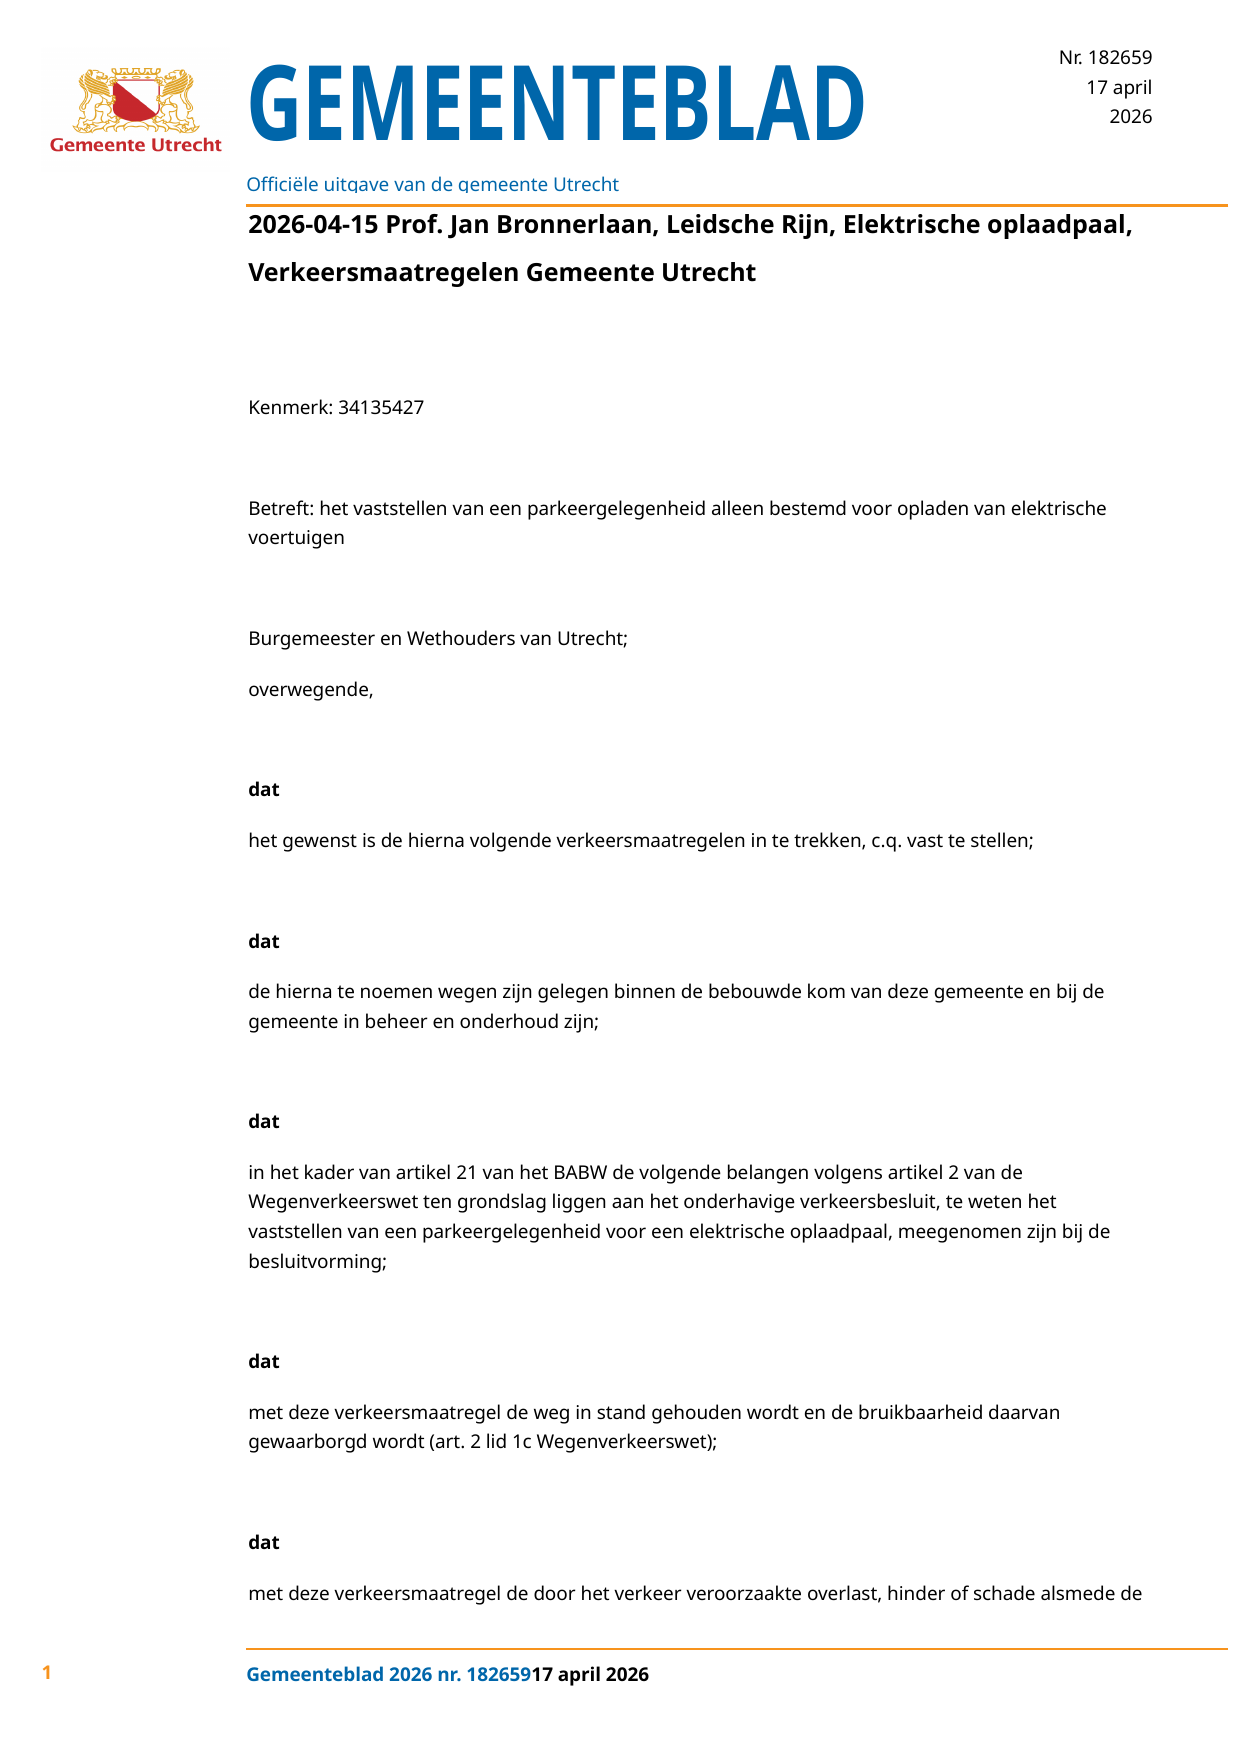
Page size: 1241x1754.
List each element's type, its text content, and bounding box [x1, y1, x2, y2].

text Betreft: het vaststellen van een parkeergelegenheid alleen bestemd voor opladen van elektrische voertuigen [248, 495, 1152, 550]
text overwegende, [248, 676, 1152, 701]
text Kenmerk: 34135427 [248, 394, 1152, 420]
text de hierna te noemen wegen zijn gelegen binnen de bebouwde kom van deze gemeente en bij de gemeente in beheer en onderhoud zijn; [248, 978, 1152, 1033]
text in het kader van artikel 21 van het BABW de volgende belangen volgens artikel 2 van de Wegenverkeerswet ten grondslag liggen aan het onderhavige verkeersbesluit, te weten het vaststellen van een parkeergelegenheid voor een elektrische oplaadpaal, meegenomen zijn bij de besluitvorming; [248, 1159, 1152, 1273]
text met deze verkeersmaatregel de weg in stand gehouden wordt en de bruikbaarheid daarvan gewaarborgd wordt (art. 2 lid 1c Wegenverkeerswet); [248, 1399, 1152, 1454]
text het gewenst is de hierna volgende verkeersmaatregelen in te trekken, c.q. vast te stellen; [248, 827, 1152, 853]
text dat [248, 777, 1152, 802]
text dat [248, 1109, 1152, 1134]
text met deze verkeersmaatregel de door het verkeer veroorzaakte overlast, hinder of schade alsmede de [248, 1580, 1152, 1606]
text dat [248, 1349, 1152, 1374]
picture [41, 47, 231, 172]
text dat [248, 928, 1152, 953]
text Burgemeester en Wethouders van Utrecht; [248, 625, 1152, 651]
text dat [248, 1529, 1152, 1555]
text 2026-04-15 Prof. Jan Bronnerlaan, Leidsche Rijn, Elektrische oplaadpaal, Verkeersmaatregelen Gemeente Utrecht [248, 207, 1152, 288]
